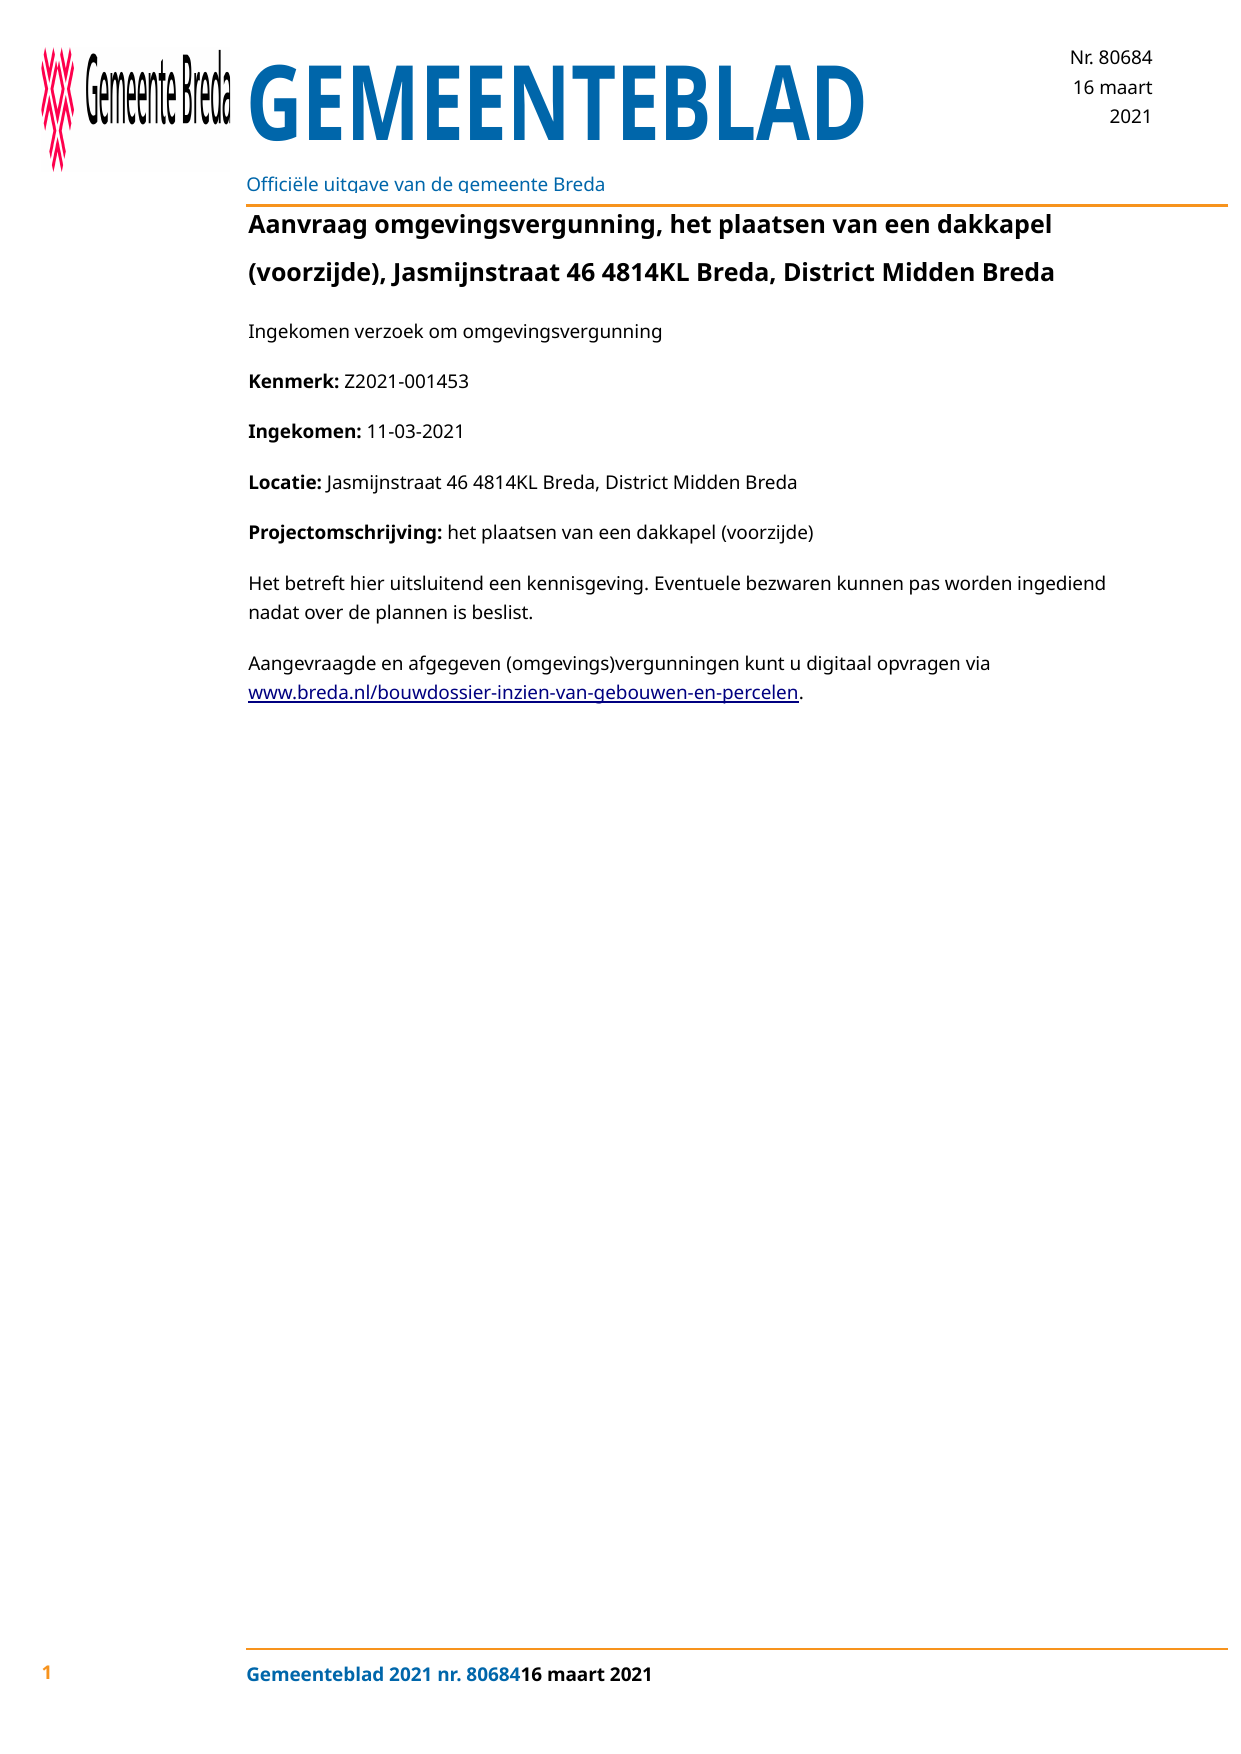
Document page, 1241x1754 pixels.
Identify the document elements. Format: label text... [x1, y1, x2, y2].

text Het betreft hier uitsluitend een kennisgeving. Eventuele bezwaren kunnen pas worden ingediend nadat over de plannen is beslist. [248, 570, 1152, 625]
text Ingekomen verzoek om omgevingsvergunning [248, 318, 1152, 344]
text Aangevraagde en afgegeven (omgevings)vergunningen kunt u digitaal opvragen via www.breda.nl/bouwdossier-inzien-van-gebouwen-en-percelen. [248, 650, 1152, 705]
text Projectomschrijving: het plaatsen van een dakkapel (voorzijde) [248, 519, 1152, 545]
text Aanvraag omgevingsvergunning, het plaatsen van een dakkapel (voorzijde), Jasmijnstraat 46 4814KL Breda, District Midden Breda [248, 207, 1152, 288]
text Ingekomen: 11-03-2021 [248, 419, 1152, 444]
picture [41, 47, 231, 172]
text Kenmerk: Z2021-001453 [248, 368, 1152, 394]
text Locatie: Jasmijnstraat 46 4814KL Breda, District Midden Breda [248, 469, 1152, 495]
